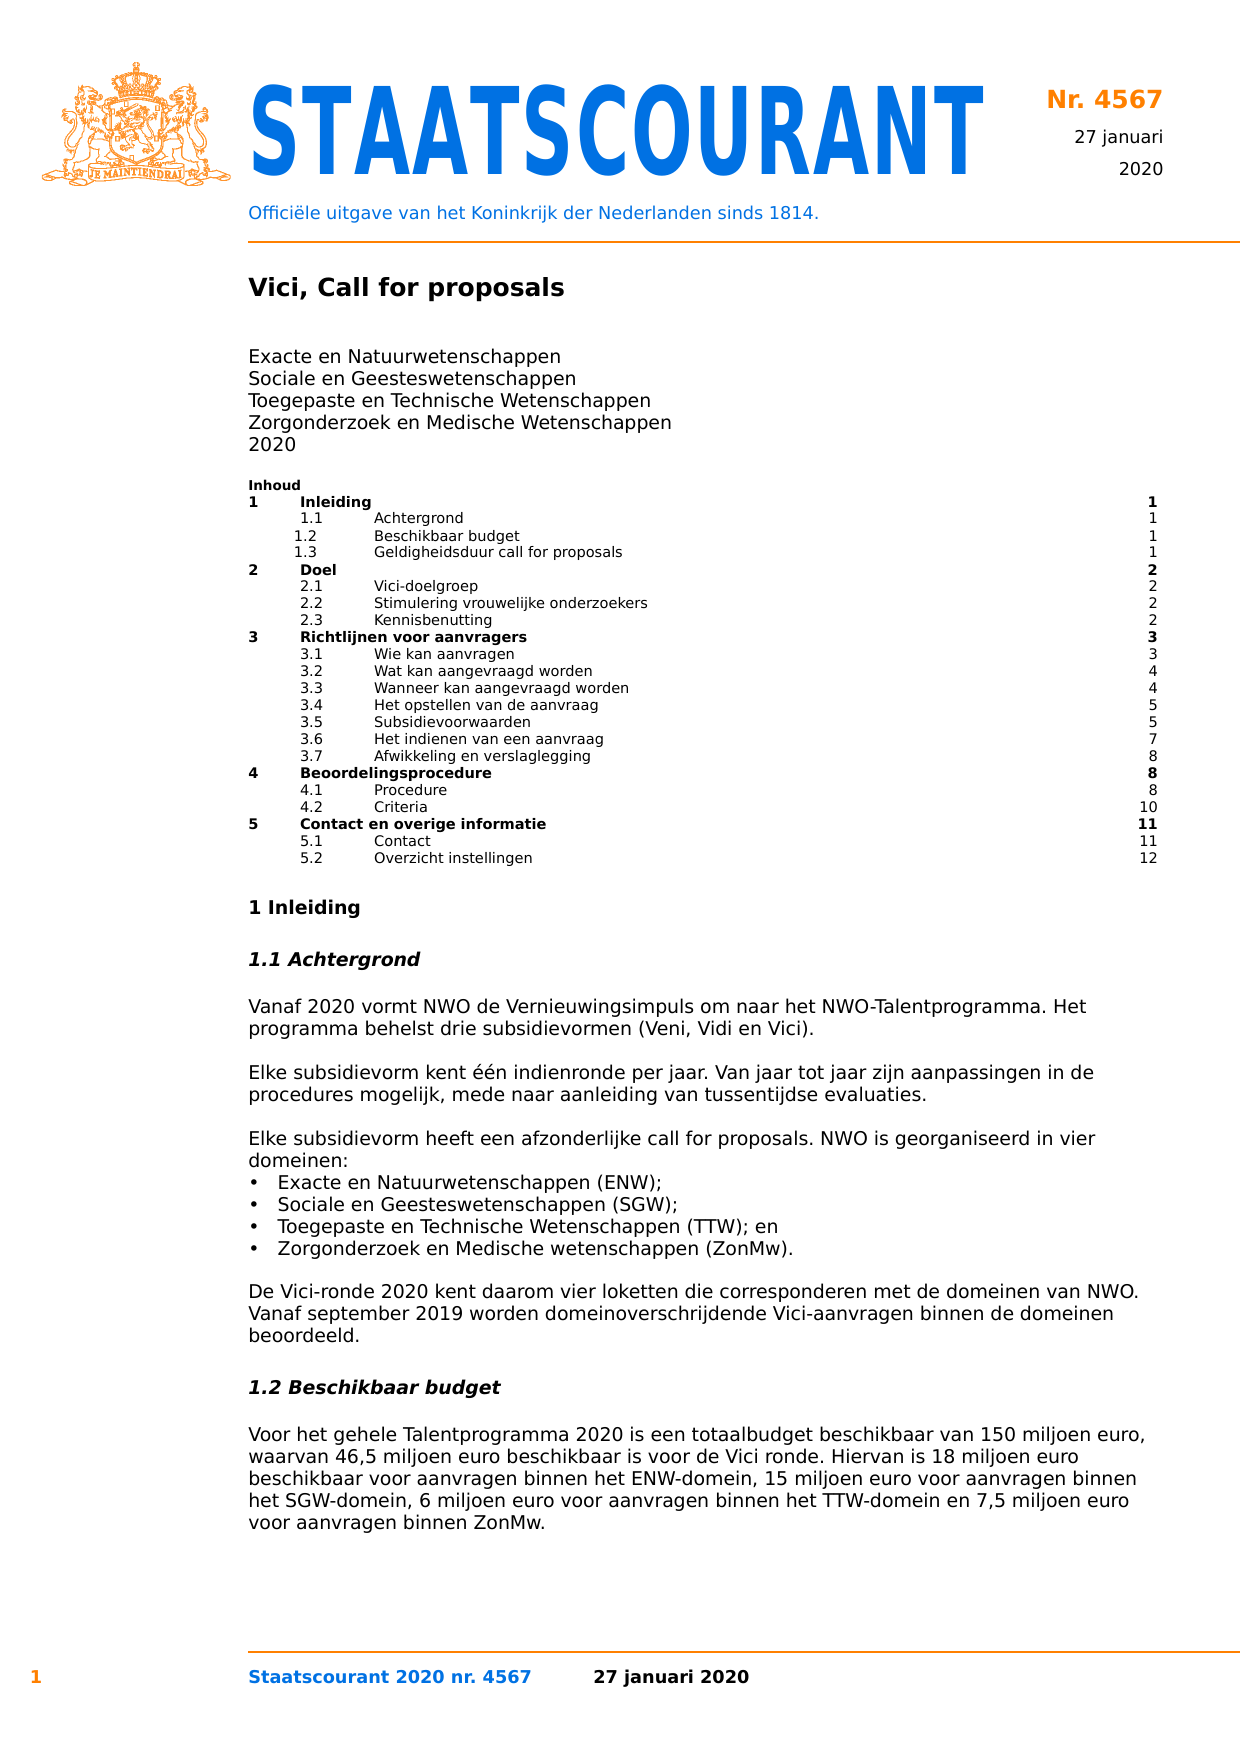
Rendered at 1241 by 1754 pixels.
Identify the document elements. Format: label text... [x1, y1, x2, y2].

table_cell Wat kan aangevraagd worden [368, 663, 1118, 680]
table_cell [248, 714, 294, 731]
table_cell [248, 850, 294, 867]
table_cell [248, 680, 294, 697]
text 2020 [248, 434, 1163, 456]
table_cell 2.1 [294, 578, 368, 595]
table_cell 3 [1118, 629, 1163, 646]
table_cell Afwikkeling en verslaglegging [368, 748, 1118, 765]
table_header STAATSCOURANT [248, 62, 998, 203]
table_cell 5.1 [294, 833, 368, 850]
table_cell [248, 782, 294, 799]
table_cell [248, 833, 294, 850]
table_cell 4 [1118, 680, 1163, 697]
table_cell 5 [1118, 697, 1163, 714]
table_cell 3.5 [294, 714, 368, 731]
table_cell 2.2 [294, 595, 368, 612]
table_cell Contact en overige informatie [294, 816, 1118, 833]
table_cell 7 [1118, 731, 1163, 748]
table_cell 2 [1118, 578, 1163, 595]
text De Vici-ronde 2020 kent daarom vier loketten die corresponderen met de domeinen van NWO. Vanaf september 2019 worden domeinoverschrijdende Vici-aanvragen binnen de domeinen beoordeeld. [248, 1281, 1163, 1347]
table_cell 2 [248, 561, 294, 578]
table_cell Kennisbenutting [368, 612, 1118, 629]
table_cell Criteria [368, 799, 1118, 816]
table_cell 1 [1118, 528, 1163, 544]
table_cell 1.1 [294, 510, 368, 527]
table_cell Subsidievoorwaarden [368, 714, 1118, 731]
table_cell [248, 748, 294, 765]
table_cell Het opstellen van de aanvraag [368, 697, 1118, 714]
picture [41, 62, 231, 186]
subtitle Vici, Call for proposals [248, 273, 1163, 302]
text Exacte en Natuurwetenschappen [248, 346, 1163, 368]
table_cell [248, 799, 294, 816]
text Voor het gehele Talentprogramma 2020 is een totaalbudget beschikbaar van 150 miljoen euro, waarvan 46,5 miljoen euro beschikbaar is voor de Vici ronde. Hiervan is 18 miljoen euro beschikbaar voor aanvragen binnen het ENW-domein, 15 miljoen euro voor aanvragen binnen het SGW-domein, 6 miljoen euro voor aanvragen binnen het TTW-domein en 7,5 miljoen euro voor aanvragen binnen ZonMw. [248, 1424, 1163, 1534]
table_cell [248, 612, 294, 629]
table_cell 3 [1118, 646, 1163, 663]
table_cell 3.3 [294, 680, 368, 697]
table_cell 3.7 [294, 748, 368, 765]
table_cell 3.6 [294, 731, 368, 748]
text Sociale en Geesteswetenschappen [248, 368, 1163, 390]
table_cell 1 [1118, 510, 1163, 527]
text • Toegepaste en Technische Wetenschappen (TTW); en [248, 1216, 1163, 1237]
table_cell Beschikbaar budget [368, 528, 1118, 544]
table_cell Overzicht instellingen [368, 850, 1118, 867]
table_cell 4.1 [294, 782, 368, 799]
table_cell 10 [1118, 799, 1163, 816]
text Toegepaste en Technische Wetenschappen [248, 390, 1163, 412]
table_cell Wie kan aanvragen [368, 646, 1118, 663]
table_cell Vici-doelgroep [368, 578, 1118, 595]
table_cell 2020 [998, 153, 1240, 203]
text • Sociale en Geesteswetenschappen (SGW); [248, 1193, 1163, 1216]
table_cell Stimulering vrouwelijke onderzoekers [368, 595, 1118, 612]
table_cell Het indienen van een aanvraag [368, 731, 1118, 748]
table_cell Officiële uitgave van het Koninkrijk der Nederlanden sinds 1814. [248, 203, 1240, 241]
subtitle 1.1 Achtergrond [248, 949, 1163, 971]
table_cell [248, 510, 294, 561]
table_cell Doel [294, 561, 1118, 578]
table_cell 4 [248, 765, 294, 782]
table_cell 12 [1118, 850, 1163, 867]
table_header Inhoud [248, 478, 1163, 493]
table_cell 1 [1118, 544, 1163, 561]
table_cell 3.4 [294, 697, 368, 714]
table_cell 1.3 [294, 544, 368, 561]
table_cell 3.2 [294, 663, 368, 680]
table_cell 5 [1118, 714, 1163, 731]
table_cell 4.2 [294, 799, 368, 816]
text • Exacte en Natuurwetenschappen (ENW); [248, 1172, 1163, 1193]
table_cell Achtergrond [368, 510, 1118, 527]
table_cell 27 januari [998, 121, 1240, 153]
table_cell Wanneer kan aangevraagd worden [368, 680, 1118, 697]
text Vanaf 2020 vormt NWO de Vernieuwingsimpuls om naar het NWO-Talentprogramma. Het programma behelst drie subsidievormen (Veni, Vidi en Vici). [248, 996, 1163, 1040]
table_cell 8 [1118, 782, 1163, 799]
table_cell [248, 578, 294, 595]
text Elke subsidievorm kent één indienronde per jaar. Van jaar tot jaar zijn aanpassingen in de procedures mogelijk, mede naar aanleiding van tussentijdse evaluaties. [248, 1062, 1163, 1106]
table_cell 3.1 [294, 646, 368, 663]
table_cell Procedure [368, 782, 1118, 799]
table_cell [248, 697, 294, 714]
table_cell 3 [248, 629, 294, 646]
table_cell [248, 663, 294, 680]
table_cell 1.2 [294, 528, 368, 544]
table_cell Inleiding [294, 494, 1118, 510]
table_cell 8 [1118, 748, 1163, 765]
table_cell 2 [1118, 612, 1163, 629]
subtitle 1 Inleiding [248, 897, 1163, 919]
text Zorgonderzoek en Medische Wetenschappen [248, 412, 1163, 434]
table_cell Contact [368, 833, 1118, 850]
table_cell Beoordelingsprocedure [294, 765, 1118, 782]
table_cell 1 [248, 494, 294, 510]
table_cell 11 [1118, 816, 1163, 833]
table_cell 4 [1118, 663, 1163, 680]
table_cell 2 [1118, 595, 1163, 612]
table_cell 2 [1118, 561, 1163, 578]
table_cell Richtlijnen voor aanvragers [294, 629, 1118, 646]
table_cell [248, 646, 294, 663]
table_cell 8 [1118, 765, 1163, 782]
text Elke subsidievorm heeft een afzonderlijke call for proposals. NWO is georganiseerd in vier domeinen: [248, 1128, 1163, 1172]
table_cell [248, 595, 294, 612]
table_cell 5.2 [294, 850, 368, 867]
text • Zorgonderzoek en Medische wetenschappen (ZonMw). [248, 1237, 1163, 1259]
table_cell Geldigheidsduur call for proposals [368, 544, 1118, 561]
table_header Nr. 4567 [998, 62, 1240, 121]
table_cell 5 [248, 816, 294, 833]
table_cell 2.3 [294, 612, 368, 629]
table_cell [248, 731, 294, 748]
table_cell 11 [1118, 833, 1163, 850]
subtitle 1.2 Beschikbaar budget [248, 1377, 1163, 1399]
table_header [25, 62, 248, 241]
table_cell 1 [1118, 494, 1163, 510]
